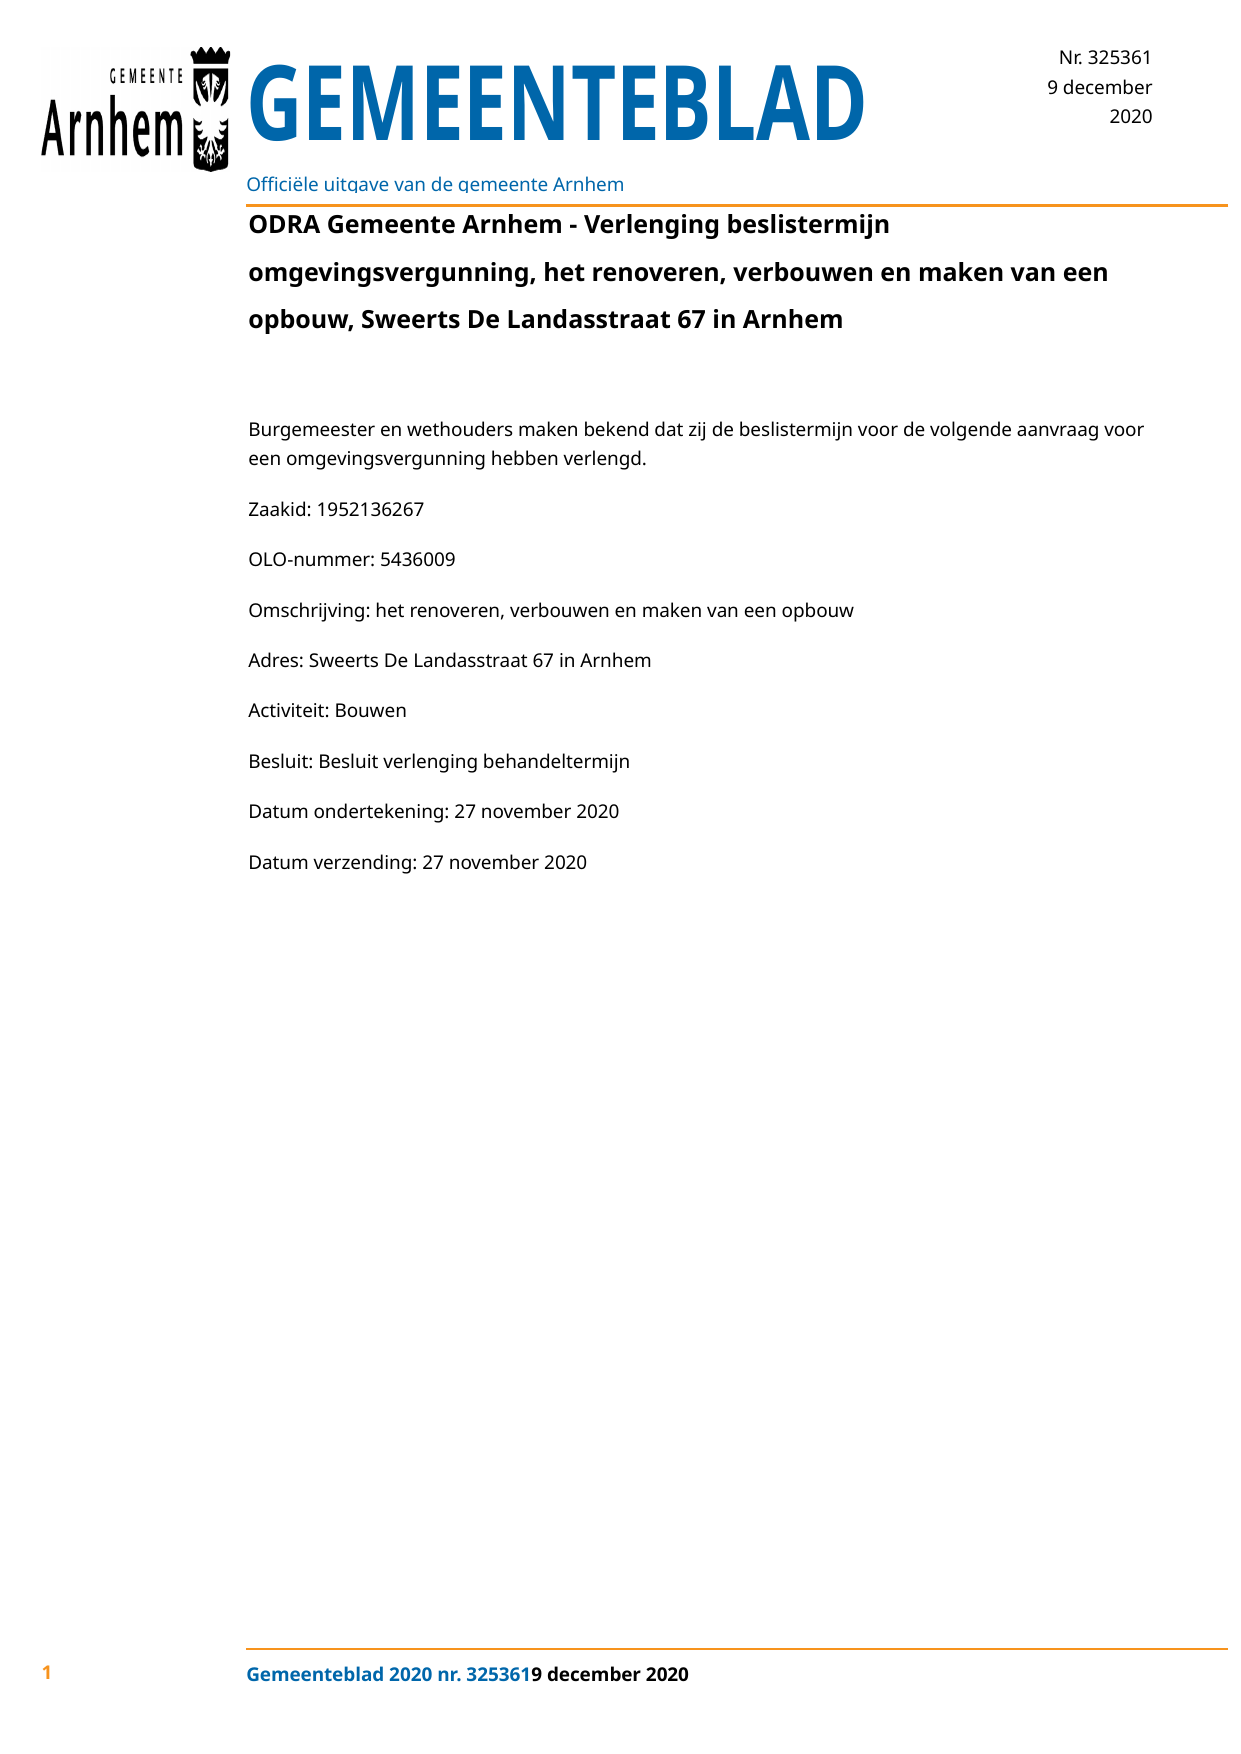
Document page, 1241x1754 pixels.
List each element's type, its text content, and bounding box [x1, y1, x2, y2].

text Datum verzending: 27 november 2020 [248, 849, 1152, 874]
text Datum ondertekening: 27 november 2020 [248, 798, 1152, 824]
text ODRA Gemeente Arnhem - Verlenging beslistermijn omgevingsvergunning, het renoveren, verbouwen en maken van een opbouw, Sweerts De Landasstraat 67 in Arnhem [248, 207, 1152, 336]
text OLO-nummer: 5436009 [248, 546, 1152, 572]
text Omschrijving: het renoveren, verbouwen en maken van een opbouw [248, 597, 1152, 622]
text Zaakid: 1952136267 [248, 496, 1152, 522]
text Activiteit: Bouwen [248, 698, 1152, 723]
text Adres: Sweerts De Landasstraat 67 in Arnhem [248, 647, 1152, 673]
picture [41, 47, 231, 172]
text Burgemeester en wethouders maken bekend dat zij de beslistermijn voor de volgende aanvraag voor een omgevingsvergunning hebben verlengd. [248, 416, 1152, 471]
text Besluit: Besluit verlenging behandeltermijn [248, 748, 1152, 774]
